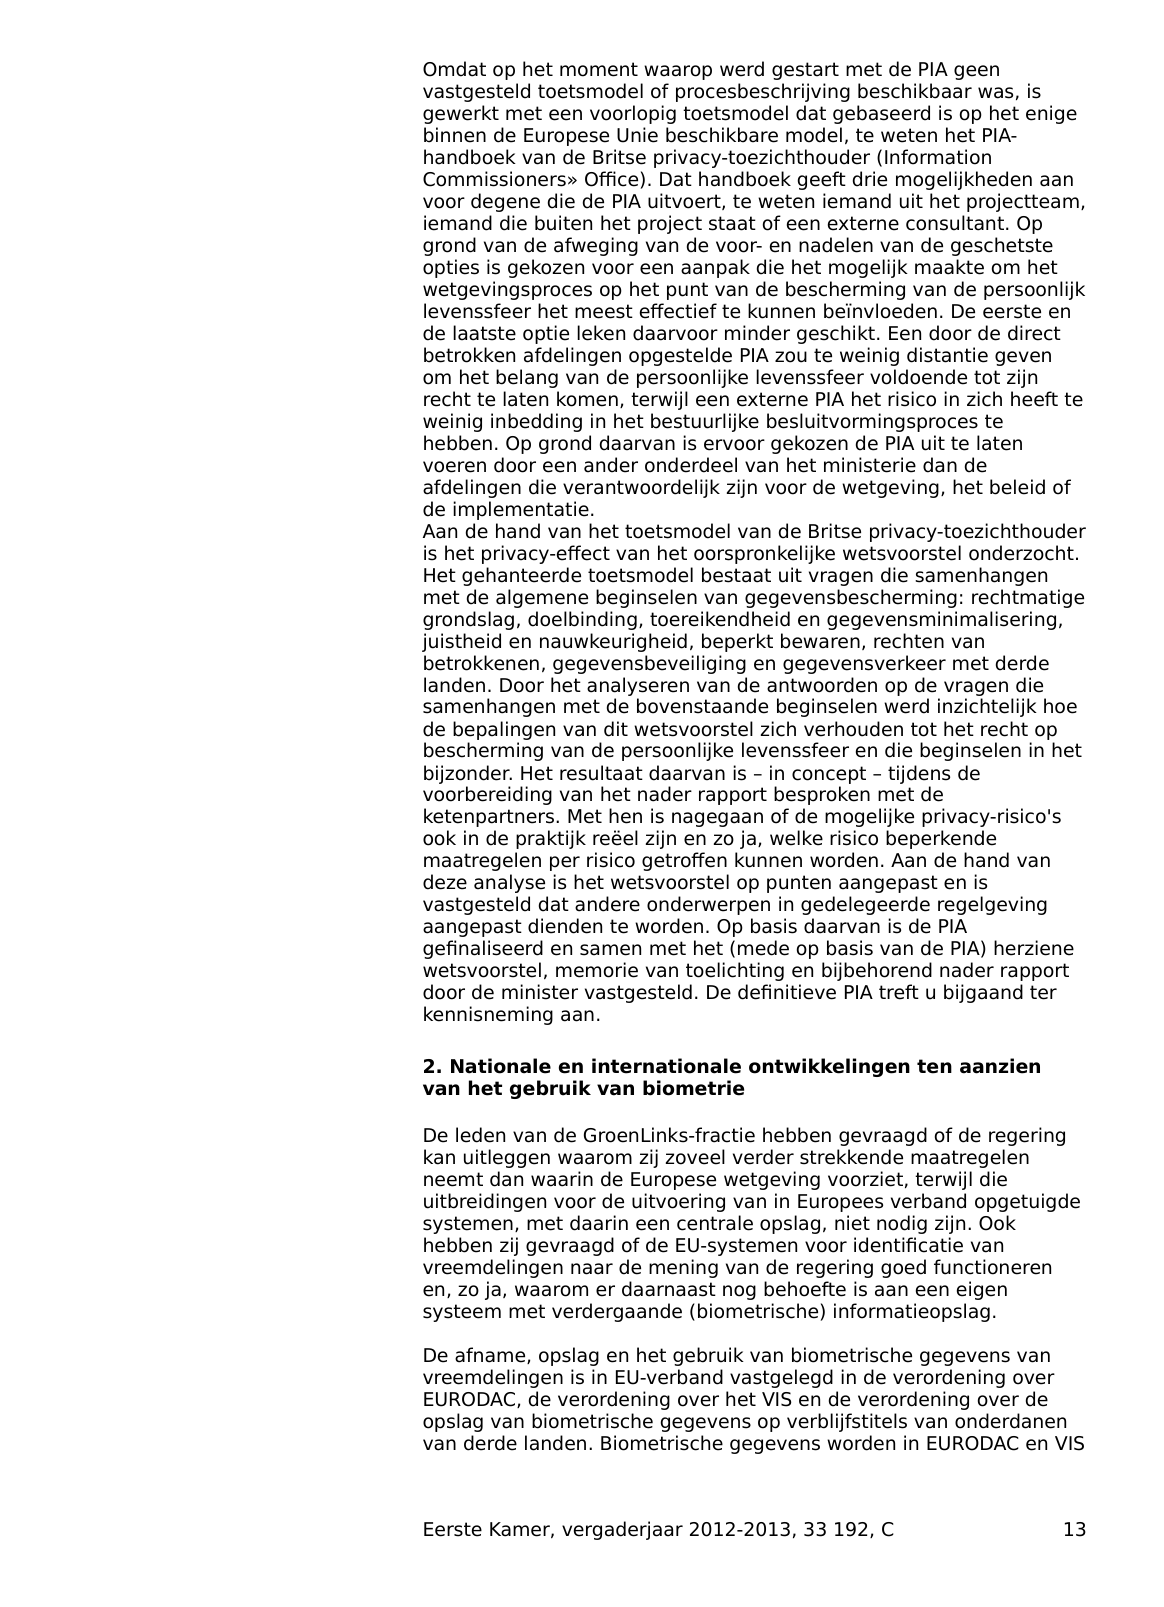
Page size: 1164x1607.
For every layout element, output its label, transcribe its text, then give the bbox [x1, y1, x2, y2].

subtitle 2. Nationale en internationale ontwikkelingen ten aanzien van het gebruik van biometrie [422, 1056, 1087, 1100]
text Omdat op het moment waarop werd gestart met de PIA geen vastgesteld toetsmodel of procesbeschrijving beschikbaar was, is gewerkt met een voorlopig toetsmodel dat gebaseerd is op het enige binnen de Europese Unie beschikbare model, te weten het PIA-handboek van de Britse privacy-toezichthouder (Information Commissioners» Office). Dat handboek geeft drie mogelijkheden aan voor degene die de PIA uitvoert, te weten iemand uit het projectteam, iemand die buiten het project staat of een externe consultant. Op grond van de afweging van de voor- en nadelen van de geschetste opties is gekozen voor een aanpak die het mogelijk maakte om het wetgevingsproces op het punt van de bescherming van de persoonlijk levenssfeer het meest effectief te kunnen beïnvloeden. De eerste en de laatste optie leken daarvoor minder geschikt. Een door de direct betrokken afdelingen opgestelde PIA zou te weinig distantie geven om het belang van de persoonlijke levenssfeer voldoende tot zijn recht te laten komen, terwijl een externe PIA het risico in zich heeft te weinig inbedding in het bestuurlijke besluitvormingsproces te hebben. Op grond daarvan is ervoor gekozen de PIA uit te laten voeren door een ander onderdeel van het ministerie dan de afdelingen die verantwoordelijk zijn voor de wetgeving, het beleid of de implementatie. [422, 59, 1087, 521]
text De afname, opslag en het gebruik van biometrische gegevens van vreemdelingen is in EU-verband vastgelegd in de verordening over EURODAC, de verordening over het VIS en de verordening over de opslag van biometrische gegevens op verblijfstitels van onderdanen van derde landen. Biometrische gegevens worden in EURODAC en VIS [422, 1345, 1087, 1455]
text De leden van de GroenLinks-fractie hebben gevraagd of de regering kan uitleggen waarom zij zoveel verder strekkende maatregelen neemt dan waarin de Europese wetgeving voorziet, terwijl die uitbreidingen voor de uitvoering van in Europees verband opgetuigde systemen, met daarin een centrale opslag, niet nodig zijn. Ook hebben zij gevraagd of de EU-systemen voor identificatie van vreemdelingen naar de mening van de regering goed functioneren en, zo ja, waarom er daarnaast nog behoefte is aan een eigen systeem met verdergaande (biometrische) informatieopslag. [422, 1125, 1087, 1323]
text Aan de hand van het toetsmodel van de Britse privacy-toezichthouder is het privacy-effect van het oorspronkelijke wetsvoorstel onderzocht. Het gehanteerde toetsmodel bestaat uit vragen die samenhangen met de algemene beginselen van gegevensbescherming: rechtmatige grondslag, doelbinding, toereikendheid en gegevensminimalisering, juistheid en nauwkeurigheid, beperkt bewaren, rechten van betrokkenen, gegevensbeveiliging en gegevensverkeer met derde landen. Door het analyseren van de antwoorden op de vragen die samenhangen met de bovenstaande beginselen werd inzichtelijk hoe de bepalingen van dit wetsvoorstel zich verhouden tot het recht op bescherming van de persoonlijke levenssfeer en die beginselen in het bijzonder. Het resultaat daarvan is – in concept – tijdens de voorbereiding van het nader rapport besproken met de ketenpartners. Met hen is nagegaan of de mogelijke privacy-risico's ook in de praktijk reëel zijn en zo ja, welke risico beperkende maatregelen per risico getroffen kunnen worden. Aan de hand van deze analyse is het wetsvoorstel op punten aangepast en is vastgesteld dat andere onderwerpen in gedelegeerde regelgeving aangepast dienden te worden. Op basis daarvan is de PIA gefinaliseerd en samen met het (mede op basis van de PIA) herziene wetsvoorstel, memorie van toelichting en bijbehorend nader rapport door de minister vastgesteld. De definitieve PIA treft u bijgaand ter kennisneming aan. [422, 521, 1087, 1026]
